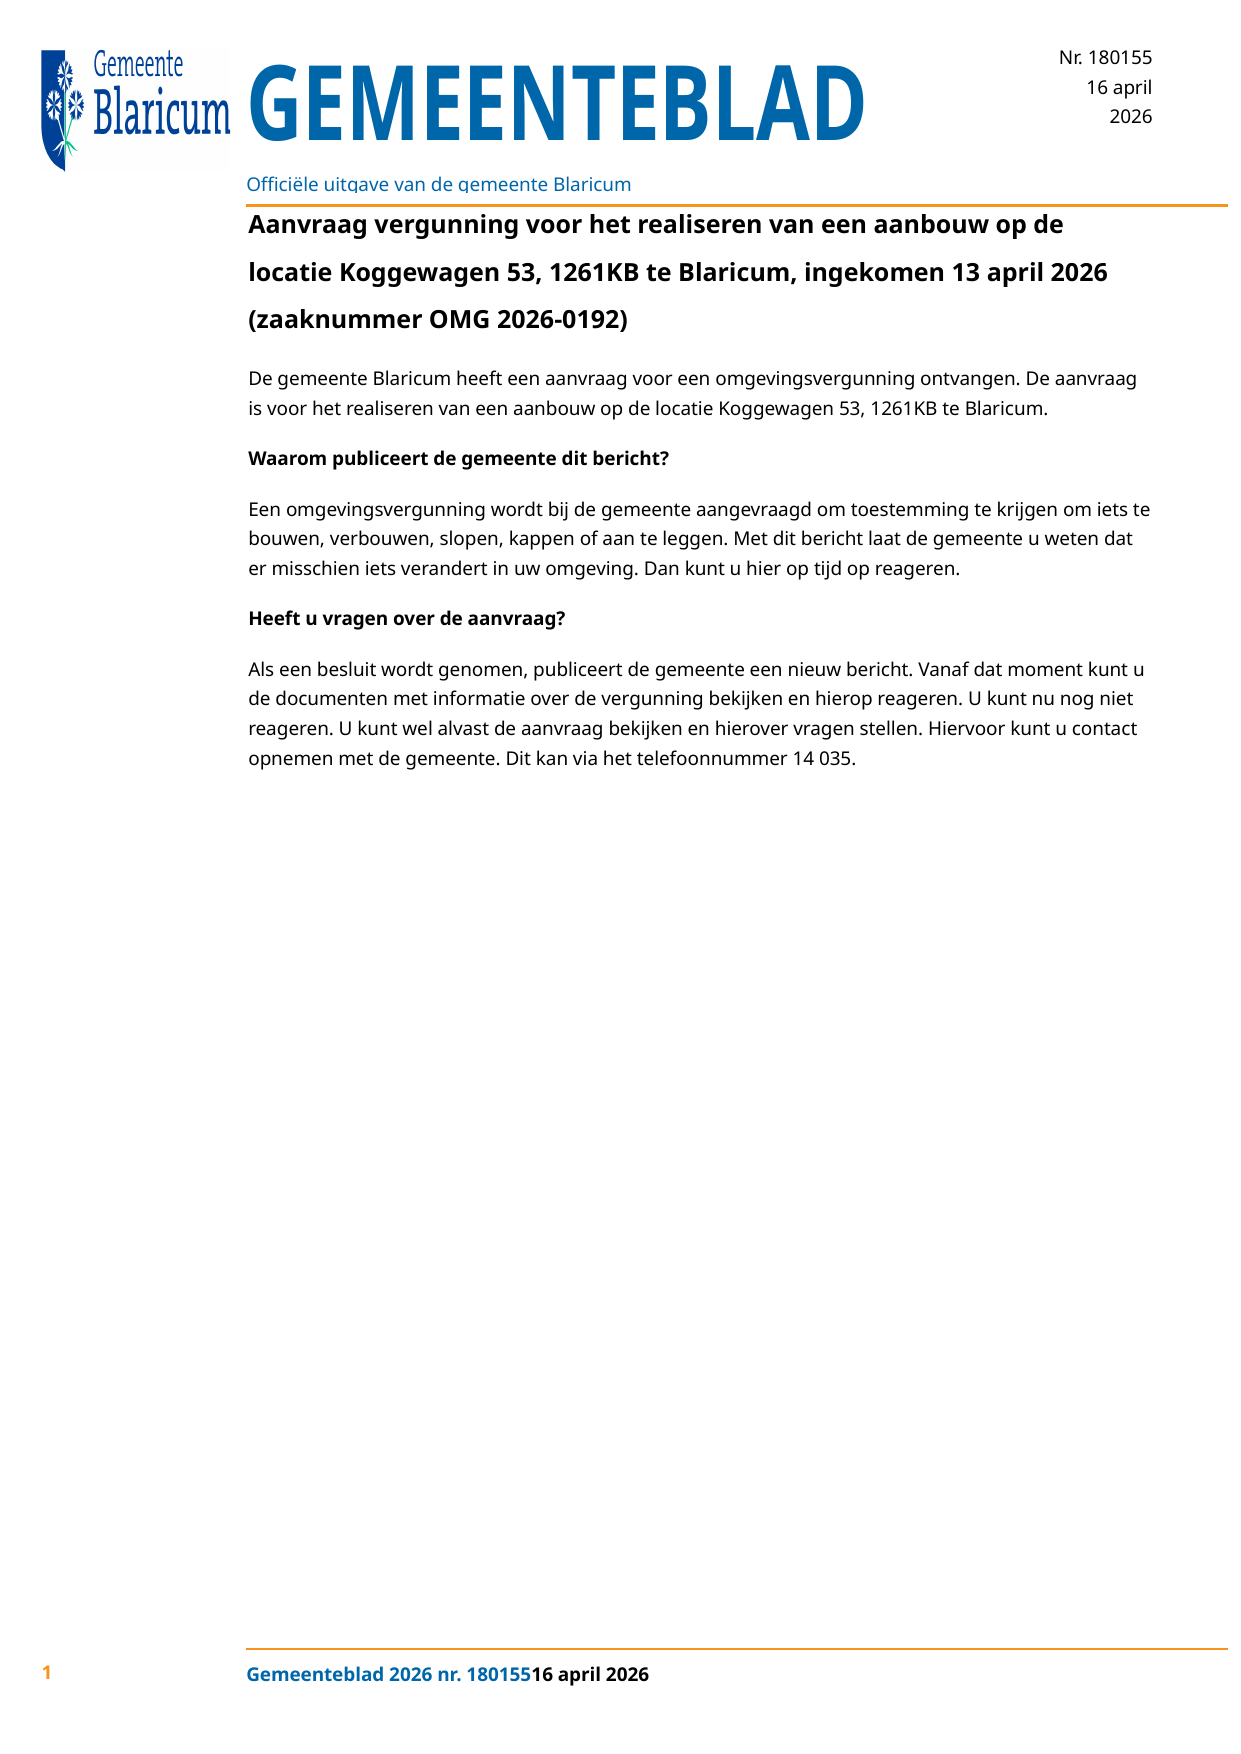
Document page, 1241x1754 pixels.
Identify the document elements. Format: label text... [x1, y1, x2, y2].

text Als een besluit wordt genomen, publiceert de gemeente een nieuw bericht. Vanaf dat moment kunt u de documenten met informatie over de vergunning bekijken en hierop reageren. U kunt nu nog niet reageren. U kunt wel alvast de aanvraag bekijken en hierover vragen stellen. Hiervoor kunt u contact opnemen met de gemeente. Dit kan via het telefoonnummer 14 035. [248, 656, 1152, 770]
text Aanvraag vergunning voor het realiseren van een aanbouw op de locatie Koggewagen 53, 1261KB te Blaricum, ingekomen 13 april 2026 (zaaknummer OMG 2026-0192) [248, 207, 1152, 336]
text Een omgevingsvergunning wordt bij de gemeente aangevraagd om toestemming te krijgen om iets te bouwen, verbouwen, slopen, kappen of aan te leggen. Met dit bericht laat de gemeente u weten dat er misschien iets verandert in uw omgeving. Dan kunt u hier op tijd op reageren. [248, 496, 1152, 581]
text Heeft u vragen over de aanvraag? [248, 606, 1152, 631]
text Waarom publiceert de gemeente dit bericht? [248, 446, 1152, 471]
text De gemeente Blaricum heeft een aanvraag voor een omgevingsvergunning ontvangen. De aanvraag is voor het realiseren van een aanbouw op de locatie Koggewagen 53, 1261KB te Blaricum. [248, 366, 1152, 421]
picture [41, 47, 231, 172]
